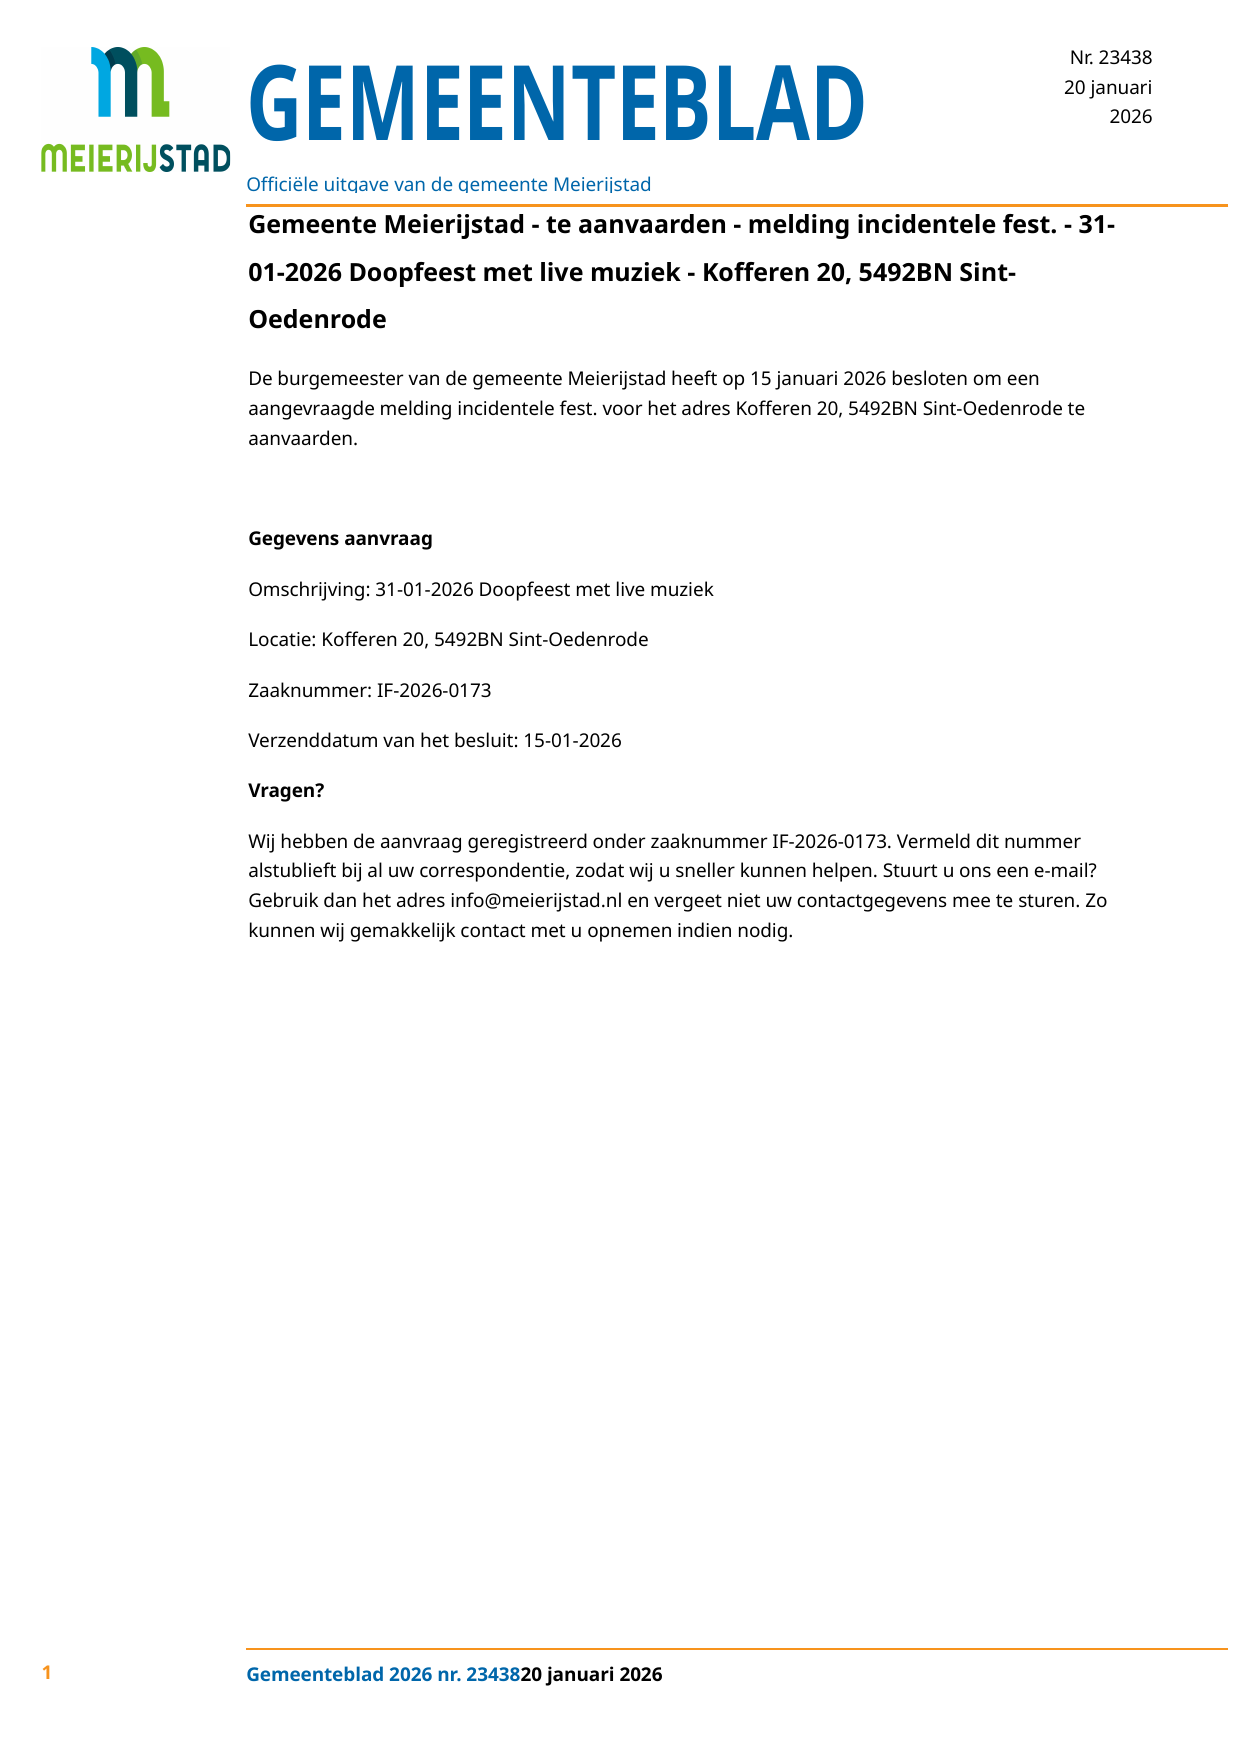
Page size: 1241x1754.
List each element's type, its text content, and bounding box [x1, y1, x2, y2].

text Verzenddatum van het besluit: 15-01-2026 [248, 727, 1152, 753]
text Vragen? [248, 778, 1152, 803]
text Gemeente Meierijstad - te aanvaarden - melding incidentele fest. - 31-01-2026 Doopfeest met live muziek - Kofferen 20, 5492BN Sint-Oedenrode [248, 207, 1152, 336]
text De burgemeester van de gemeente Meierijstad heeft op 15 januari 2026 besloten om een aangevraagde melding incidentele fest. voor het adres Kofferen 20, 5492BN Sint-Oedenrode te aanvaarden. [248, 366, 1152, 450]
text Gegevens aanvraag [248, 526, 1152, 551]
text Locatie: Kofferen 20, 5492BN Sint-Oedenrode [248, 626, 1152, 652]
text Omschrijving: 31-01-2026 Doopfeest met live muziek [248, 576, 1152, 602]
text Zaaknummer: IF-2026-0173 [248, 677, 1152, 702]
picture [41, 47, 231, 172]
text Wij hebben de aanvraag geregistreerd onder zaaknummer IF-2026-0173. Vermeld dit nummer alstublieft bij al uw correspondentie, zodat wij u sneller kunnen helpen. Stuurt u ons een e-mail? Gebruik dan het adres info@meierijstad.nl en vergeet niet uw contactgegevens mee te sturen. Zo kunnen wij gemakkelijk contact met u opnemen indien nodig. [248, 828, 1152, 942]
